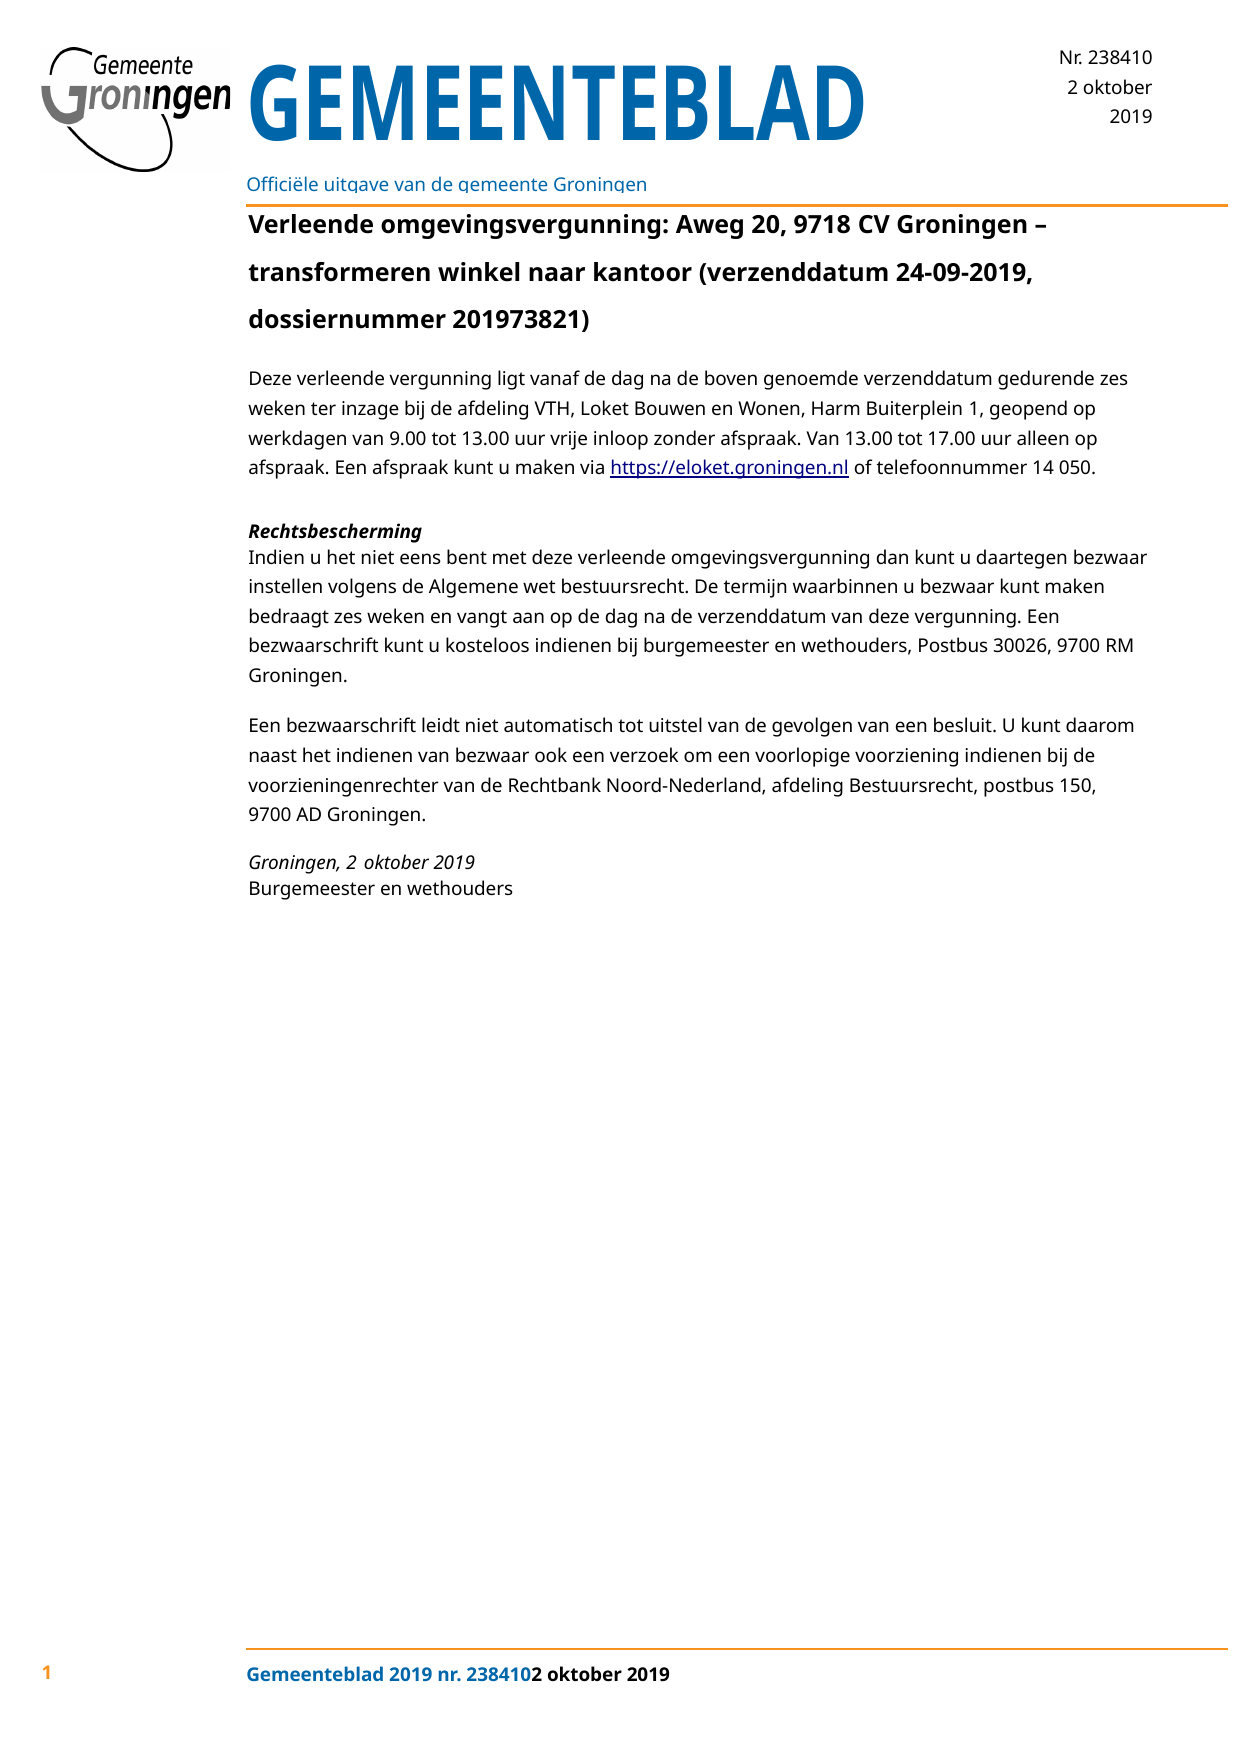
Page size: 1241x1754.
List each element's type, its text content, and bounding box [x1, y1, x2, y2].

text Verleende omgevingsvergunning: Aweg 20, 9718 CV Groningen – transformeren winkel naar kantoor (verzenddatum 24-09-2019, dossiernummer 201973821) [248, 207, 1152, 336]
text Een bezwaarschrift leidt niet automatisch tot uitstel van de gevolgen van een besluit. U kunt daarom naast het indienen van bezwaar ook een verzoek om een voorlopige voorziening indienen bij de voorzieningenrechter van de Rechtbank Noord-Nederland, afdeling Bestuursrecht, postbus 150, 9700 AD Groningen. [248, 713, 1152, 827]
picture [41, 47, 231, 172]
text Groningen, 2 oktober 2019 [248, 849, 1152, 875]
text Indien u het niet eens bent met deze verleende omgevingsvergunning dan kunt u daartegen bezwaar instellen volgens de Algemene wet bestuursrecht. De termijn waarbinnen u bezwaar kunt maken bedraagt zes weken en vangt aan op de dag na de verzenddatum van deze vergunning. Een bezwaarschrift kunt u kosteloos indienen bij burgemeester en wethouders, Postbus 30026, 9700 RM Groningen. [248, 544, 1152, 688]
text Burgemeester en wethouders [248, 875, 1152, 901]
text Rechtsbescherming [248, 518, 1152, 544]
text Deze verleende vergunning ligt vanaf de dag na de boven genoemde verzenddatum gedurende zes weken ter inzage bij de afdeling VTH, Loket Bouwen en Wonen, Harm Buiterplein 1, geopend op werkdagen van 9.00 tot 13.00 uur vrije inloop zonder afspraak. Van 13.00 tot 17.00 uur alleen op afspraak. Een afspraak kunt u maken via https://eloket.groningen.nl of telefoonnummer 14 050. [248, 366, 1152, 480]
